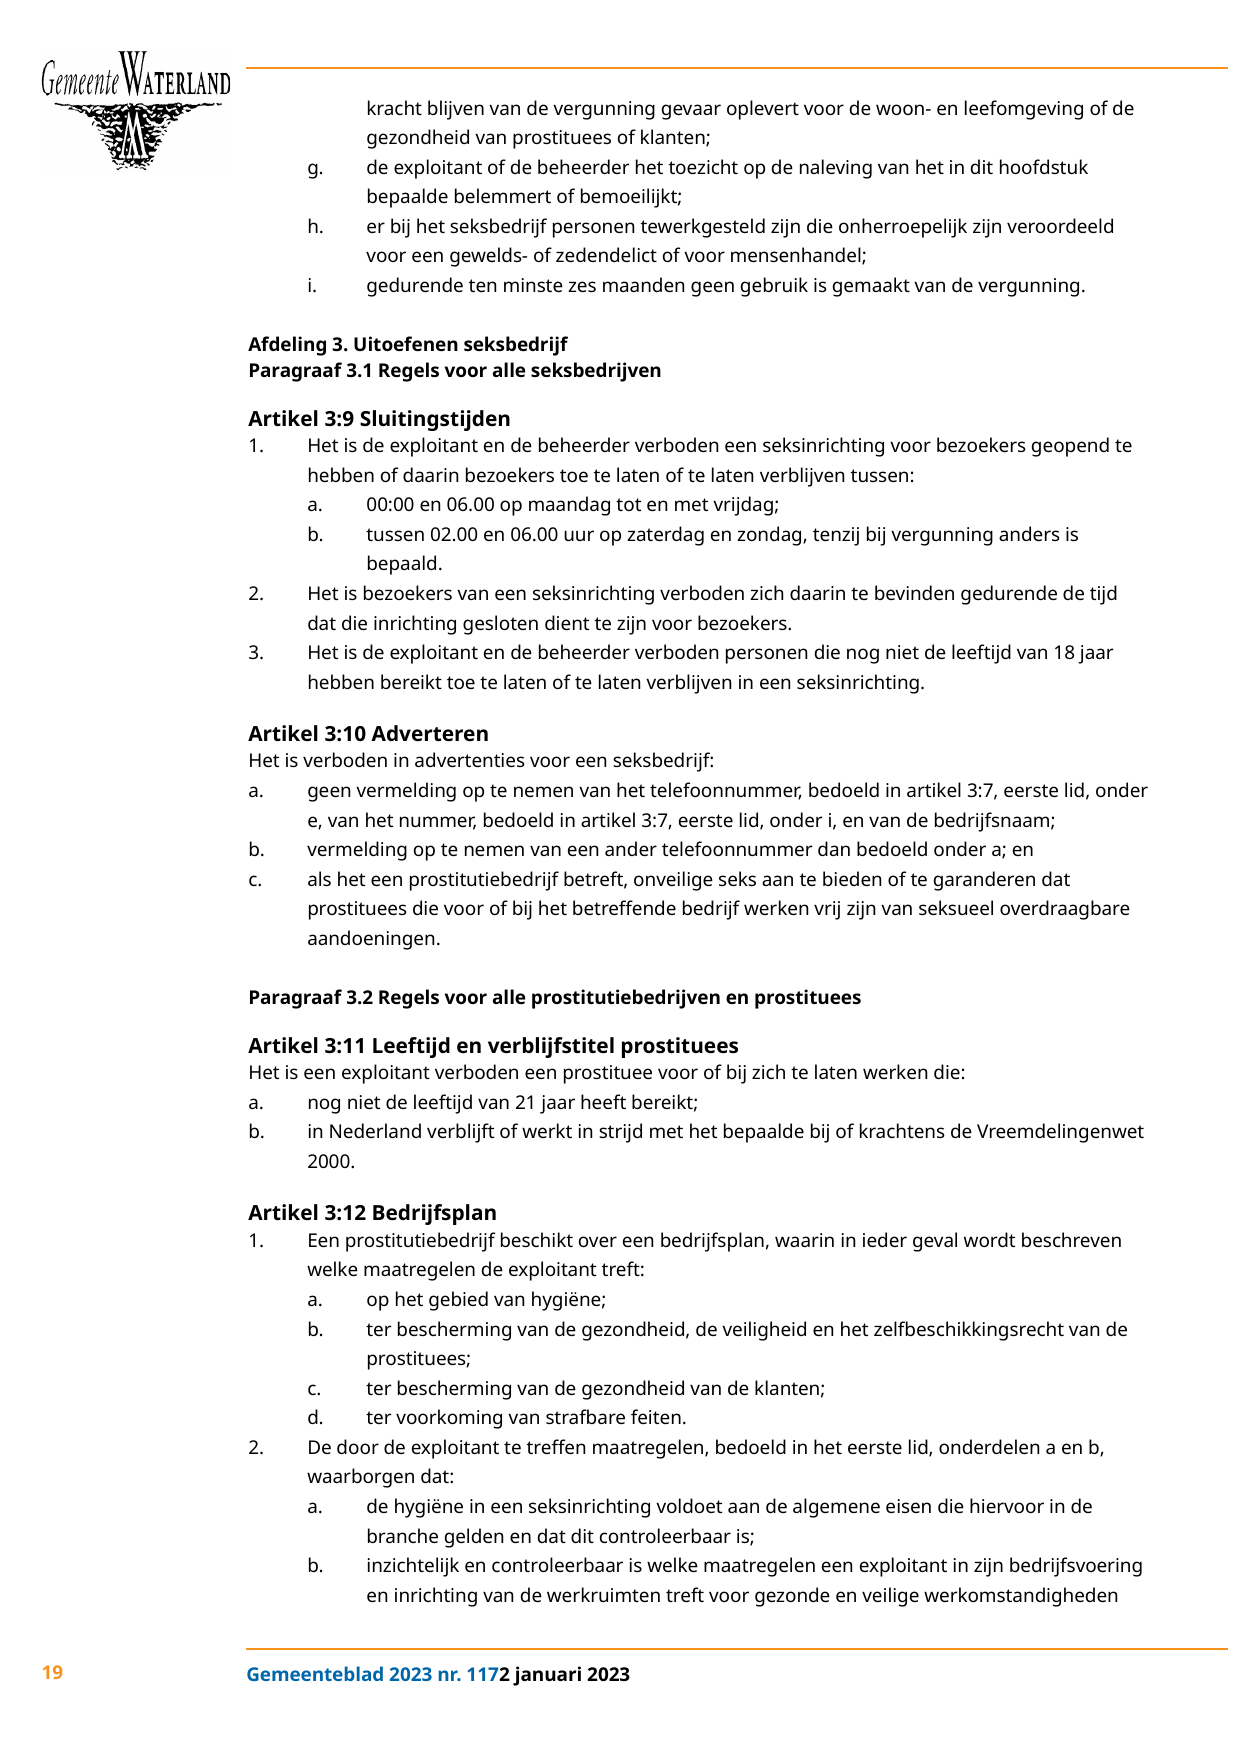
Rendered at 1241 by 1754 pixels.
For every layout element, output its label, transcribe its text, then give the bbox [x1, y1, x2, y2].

list vermelding op te nemen van een ander telefoonnummer dan bedoeld onder a; en [248, 836, 1152, 862]
list ter bescherming van de gezondheid, de veiligheid en het zelfbeschikkingsrecht van de prostituees; [307, 1316, 1152, 1371]
list als het een prostitutiebedrijf betreft, onveilige seks aan te bieden of te garanderen dat prostituees die voor of bij het betreffende bedrijf werken vrij zijn van seksueel overdraagbare aandoeningen. [248, 866, 1152, 951]
list gedurende ten minste zes maanden geen gebruik is gemaakt van de vergunning. [307, 272, 1152, 298]
text Artikel 3:9 Sluitingstijden [248, 404, 1152, 432]
list de exploitant of de beheerder het toezicht op de naleving van het in dit hoofdstuk bepaalde belemmert of bemoeilijkt; [307, 154, 1152, 209]
list Het is de exploitant en de beheerder verboden een seksinrichting voor bezoekers geopend te hebben of daarin bezoekers toe te laten of te laten verblijven tussen: [248, 432, 1152, 487]
text Paragraaf 3.2 Regels voor alle prostitutiebedrijven en prostituees [248, 984, 1152, 1010]
list op het gebied van hygiëne; [307, 1286, 1152, 1312]
list geen vermelding op te nemen van het telefoonnummer, bedoeld in artikel 3:7, eerste lid, onder e, van het nummer, bedoeld in artikel 3:7, eerste lid, onder i, en van de bedrijfsnaam; [248, 777, 1152, 833]
text Afdeling 3. Uitoefenen seksbedrijf [248, 331, 1152, 357]
list nog niet de leeftijd van 21 jaar heeft bereikt; [248, 1089, 1152, 1115]
list 00:00 en 06.00 op maandag tot en met vrijdag; [307, 491, 1152, 517]
list inzichtelijk en controleerbaar is welke maatregelen een exploitant in zijn bedrijfsvoering en inrichting van de werkruimten treft voor gezonde en veilige werkomstandigheden [307, 1552, 1152, 1608]
picture [41, 47, 231, 172]
list de hygiëne in een seksinrichting voldoet aan de algemene eisen die hiervoor in de branche gelden en dat dit controleerbaar is; [307, 1493, 1152, 1548]
list tussen 02.00 en 06.00 uur op zaterdag en zondag, tenzij bij vergunning anders is bepaald. [307, 521, 1152, 576]
list Een prostitutiebedrijf beschikt over een bedrijfsplan, waarin in ieder geval wordt beschreven welke maatregelen de exploitant treft: [248, 1227, 1152, 1282]
list ter voorkoming van strafbare feiten. [307, 1404, 1152, 1430]
text Artikel 3:11 Leeftijd en verblijfstitel prostituees [248, 1031, 1152, 1059]
text Artikel 3:12 Bedrijfsplan [248, 1198, 1152, 1227]
list De door de exploitant te treffen maatregelen, bedoeld in het eerste lid, onderdelen a en b, waarborgen dat: [248, 1434, 1152, 1489]
text Artikel 3:10 Adverteren [248, 719, 1152, 748]
text Het is verboden in advertenties voor een seksbedrijf: [248, 748, 1152, 773]
text Paragraaf 3.1 Regels voor alle seksbedrijven [248, 357, 1152, 383]
list kracht blijven van de vergunning gevaar oplevert voor de woon- en leefomgeving of de gezondheid van prostituees of klanten; [307, 95, 1152, 150]
list Het is bezoekers van een seksinrichting verboden zich daarin te bevinden gedurende de tijd dat die inrichting gesloten dient te zijn voor bezoekers. [248, 580, 1152, 635]
list in Nederland verblijft of werkt in strijd met het bepaalde bij of krachtens de Vreemdelingenwet 2000. [248, 1118, 1152, 1174]
list ter bescherming van de gezondheid van de klanten; [307, 1375, 1152, 1401]
text Het is een exploitant verboden een prostituee voor of bij zich te laten werken die: [248, 1059, 1152, 1085]
list Het is de exploitant en de beheerder verboden personen die nog niet de leeftijd van 18 jaar hebben bereikt toe te laten of te laten verblijven in een seksinrichting. [248, 639, 1152, 694]
list er bij het seksbedrijf personen tewerkgesteld zijn die onherroepelijk zijn veroordeeld voor een gewelds- of zedendelict of voor mensenhandel; [307, 213, 1152, 268]
